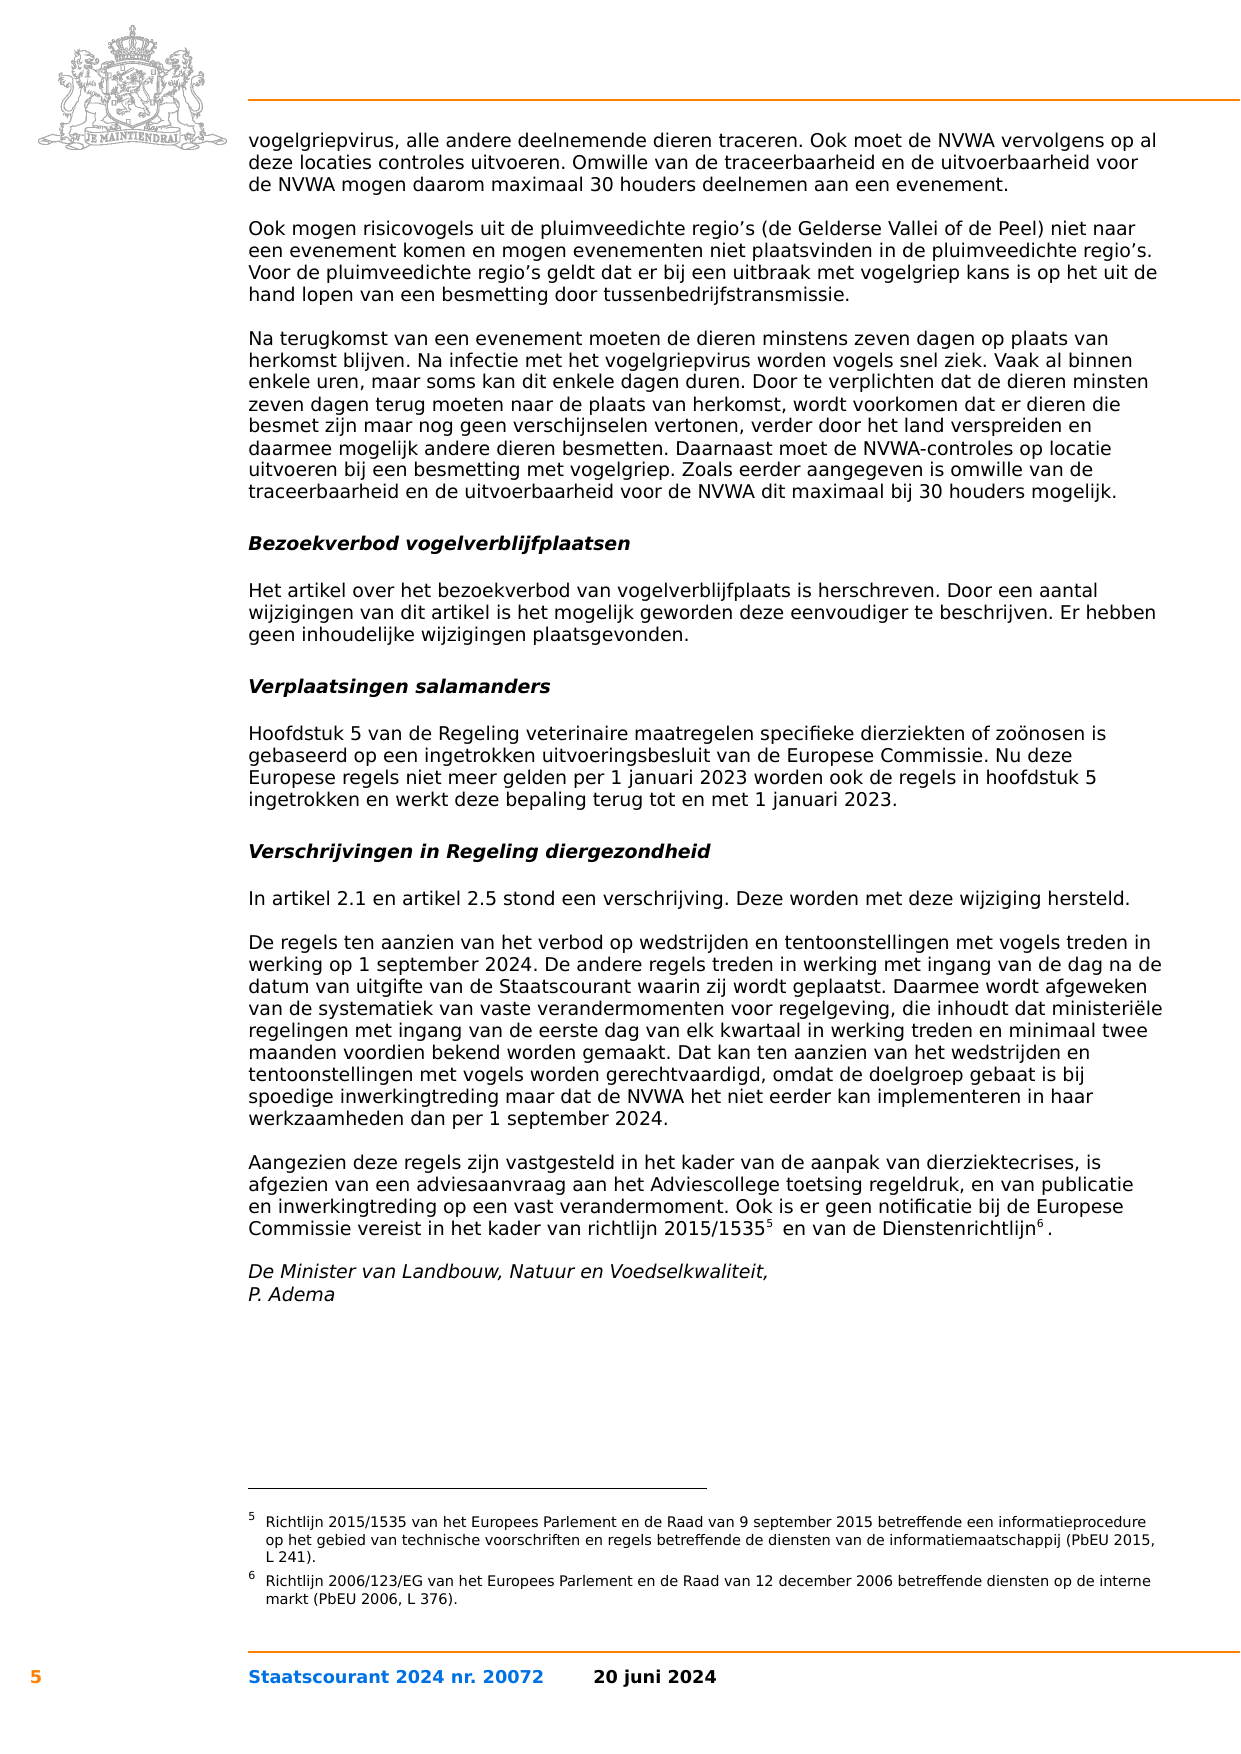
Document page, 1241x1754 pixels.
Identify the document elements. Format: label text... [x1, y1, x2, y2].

text Richtlijn 2015/1535 van het Europees Parlement en de Raad van 9 september 2015 betreffende een informatieprocedure op het gebied van technische voorschriften en regels betreffende de diensten van de informatiemaatschappij (PbEU 2015, L 241). [248, 1510, 1163, 1566]
subtitle Verplaatsingen salamanders [248, 676, 1163, 698]
text vogelgriepvirus, alle andere deelnemende dieren traceren. Ook moet de NVWA vervolgens op al deze locaties controles uitvoeren. Omwille van de traceerbaarheid en de uitvoerbaarheid voor de NVWA mogen daarom maximaal 30 houders deelnemen aan een evenement. [248, 130, 1163, 196]
text In artikel 2.1 en artikel 2.5 stond een verschrijving. Deze worden met deze wijziging hersteld. [248, 888, 1163, 910]
text De Minister van Landbouw, Natuur en Voedselkwaliteit, P. Adema [248, 1261, 1163, 1305]
text Richtlijn 2006/123/EG van het Europees Parlement en de Raad van 12 december 2006 betreffende diensten op de interne markt (PbEU 2006, L 376). [248, 1569, 1163, 1608]
text Het artikel over het bezoekverbod van vogelverblijfplaats is herschreven. Door een aantal wijzigingen van dit artikel is het mogelijk geworden deze eenvoudiger te beschrijven. Er hebben geen inhoudelijke wijzigingen plaatsgevonden. [248, 580, 1163, 646]
text Ook mogen risicovogels uit de pluimveedichte regio’s (de Gelderse Vallei of de Peel) niet naar een evenement komen en mogen evenementen niet plaatsvinden in de pluimveedichte regio’s. Voor de pluimveedichte regio’s geldt dat er bij een uitbraak met vogelgriep kans is op het uit de hand lopen van een besmetting door tussenbedrijfstransmissie. [248, 218, 1163, 306]
subtitle Verschrijvingen in Regeling diergezondheid [248, 841, 1163, 863]
text De regels ten aanzien van het verbod op wedstrijden en tentoonstellingen met vogels treden in werking op 1 september 2024. De andere regels treden in werking met ingang van de dag na de datum van uitgifte van de Staatscourant waarin zij wordt geplaatst. Daarmee wordt afgeweken van de systematiek van vaste verandermomenten voor regelgeving, die inhoudt dat ministeriële regelingen met ingang van de eerste dag van elk kwartaal in werking treden en minimaal twee maanden voordien bekend worden gemaakt. Dat kan ten aanzien van het wedstrijden en tentoonstellingen met vogels worden gerechtvaardigd, omdat de doelgroep gebaat is bij spoedige inwerkingtreding maar dat de NVWA het niet eerder kan implementeren in haar werkzaamheden dan per 1 september 2024. [248, 932, 1163, 1130]
subtitle Bezoekverbod vogelverblijfplaatsen [248, 533, 1163, 555]
picture [38, 25, 227, 150]
text Hoofdstuk 5 van de Regeling veterinaire maatregelen specifieke dierziekten of zoönosen is gebaseerd op een ingetrokken uitvoeringsbesluit van de Europese Commissie. Nu deze Europese regels niet meer gelden per 1 januari 2023 worden ook de regels in hoofdstuk 5 ingetrokken en werkt deze bepaling terug tot en met 1 januari 2023. [248, 723, 1163, 811]
text Aangezien deze regels zijn vastgesteld in het kader van de aanpak van dierziektecrises, is afgezien van een adviesaanvraag aan het Adviescollege toetsing regeldruk, en van publicatie en inwerkingtreding op een vast verandermoment. Ook is er geen notificatie bij de Europese Commissie vereist in het kader van richtlijn 2015/1535 en van de Dienstenrichtlijn. [248, 1152, 1163, 1239]
text Na terugkomst van een evenement moeten de dieren minstens zeven dagen op plaats van herkomst blijven. Na infectie met het vogelgriepvirus worden vogels snel ziek. Vaak al binnen enkele uren, maar soms kan dit enkele dagen duren. Door te verplichten dat de dieren minsten zeven dagen terug moeten naar de plaats van herkomst, wordt voorkomen dat er dieren die besmet zijn maar nog geen verschijnselen vertonen, verder door het land verspreiden en daarmee mogelijk andere dieren besmetten. Daarnaast moet de NVWA-controles op locatie uitvoeren bij een besmetting met vogelgriep. Zoals eerder aangegeven is omwille van de traceerbaarheid en de uitvoerbaarheid voor de NVWA dit maximaal bij 30 houders mogelijk. [248, 327, 1163, 503]
